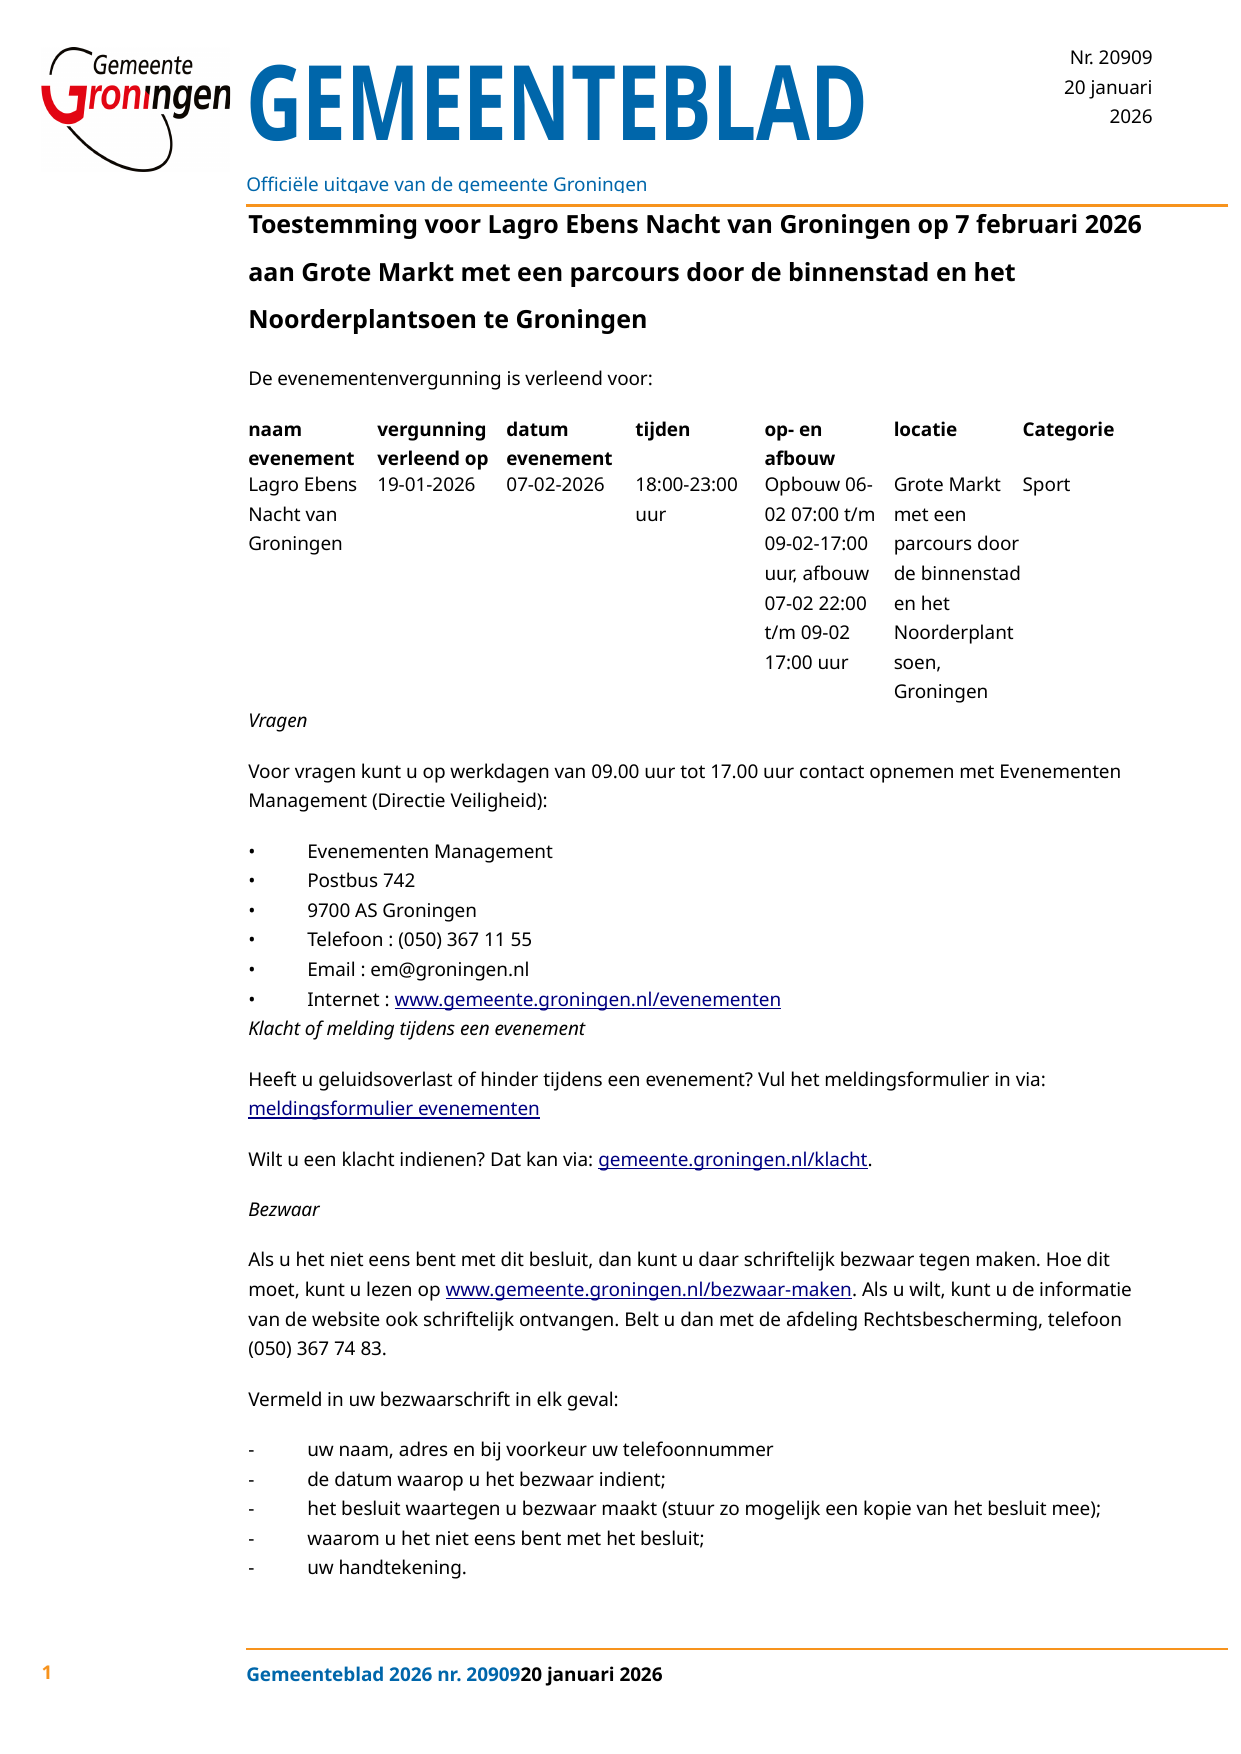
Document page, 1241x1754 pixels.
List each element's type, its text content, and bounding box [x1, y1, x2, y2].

text Bezwaar [248, 1196, 1152, 1222]
table_header tijden [635, 416, 764, 471]
table_cell Opbouw 06-02 07:00 t/m 09-02-17:00 uur, afbouw 07-02 22:00 t/m 09-02 17:00 uur [764, 471, 893, 704]
table_header locatie [894, 416, 1022, 471]
table_cell Grote Markt met een parcours door de binnenstad en het Noorderplantsoen, Groningen [894, 471, 1022, 704]
list de datum waarop u het bezwaar indient; [248, 1466, 1152, 1491]
list Email : em@groningen.nl [248, 956, 1152, 982]
table_cell 19-01-2026 [377, 471, 506, 704]
text Vragen [248, 707, 1152, 733]
table_cell 18:00-23:00 uur [635, 471, 764, 704]
list het besluit waartegen u bezwaar maakt (stuur zo mogelijk een kopie van het besluit mee); [248, 1495, 1152, 1521]
text De evenementenvergunning is verleend voor: [248, 366, 1152, 391]
list uw naam, adres en bij voorkeur uw telefoonnummer [248, 1436, 1152, 1462]
table_header datum evenement [506, 416, 635, 471]
list 9700 AS Groningen [248, 897, 1152, 923]
table_header naam evenement [248, 416, 377, 471]
text Toestemming voor Lagro Ebens Nacht van Groningen op 7 februari 2026 aan Grote Markt met een parcours door de binnenstad en het Noorderplantsoen te Groningen [248, 207, 1152, 336]
text Voor vragen kunt u op werkdagen van 09.00 uur tot 17.00 uur contact opnemen met Evenementen Management (Directie Veiligheid): [248, 758, 1152, 813]
list waarom u het niet eens bent met het besluit; [248, 1525, 1152, 1551]
text Klacht of melding tijdens een evenement [248, 1015, 1152, 1041]
table_header Categorie [1023, 416, 1152, 471]
list Postbus 742 [248, 867, 1152, 893]
picture [41, 47, 231, 172]
list Internet : www.gemeente.groningen.nl/evenementen [248, 986, 1152, 1011]
text Heeft u geluidsoverlast of hinder tijdens een evenement? Vul het meldingsformulier in via: meldingsformulier evenementen [248, 1066, 1152, 1121]
list Telefoon : (050) 367 11 55 [248, 927, 1152, 952]
text Wilt u een klacht indienen? Dat kan via: gemeente.groningen.nl/klacht. [248, 1146, 1152, 1171]
table_cell 07-02-2026 [506, 471, 635, 704]
text Als u het niet eens bent met dit besluit, dan kunt u daar schriftelijk bezwaar tegen maken. Hoe dit moet, kunt u lezen op www.gemeente.groningen.nl/bezwaar-maken. Als u wilt, kunt u de informatie van de website ook schriftelijk ontvangen. Belt u dan met de afdeling Rechtsbescherming, telefoon (050) 367 74 83. [248, 1247, 1152, 1361]
list Evenementen Management [248, 838, 1152, 863]
table_header op- en afbouw [764, 416, 893, 471]
table_cell Sport [1023, 471, 1152, 704]
table_header vergunning verleend op [377, 416, 506, 471]
list uw handtekening. [248, 1554, 1152, 1580]
table_cell Lagro Ebens Nacht van Groningen [248, 471, 377, 704]
text Vermeld in uw bezwaarschrift in elk geval: [248, 1386, 1152, 1411]
